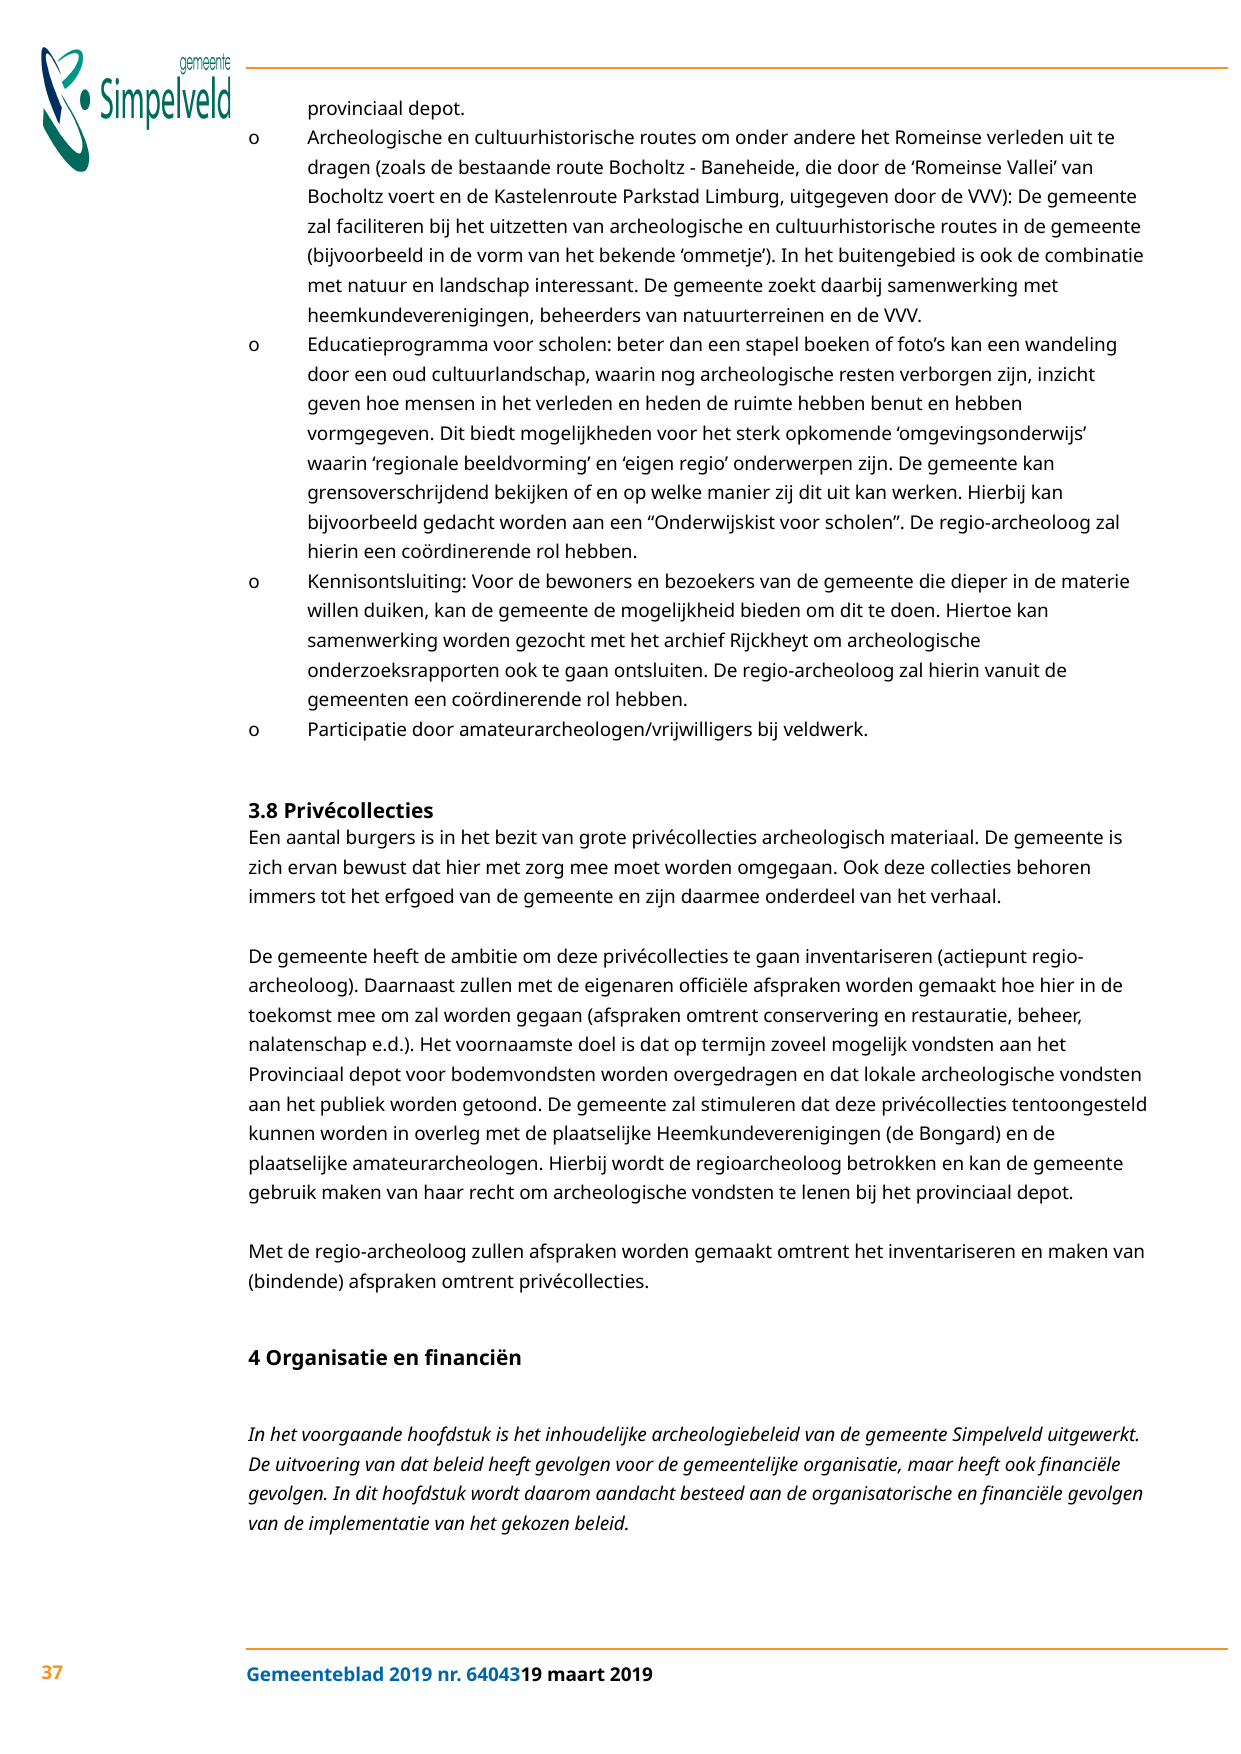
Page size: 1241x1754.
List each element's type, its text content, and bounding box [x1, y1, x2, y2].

list Educatieprogramma voor scholen: beter dan een stapel boeken of foto’s kan een wandeling door een oud cultuurlandschap, waarin nog archeologische resten verborgen zijn, inzicht geven hoe mensen in het verleden en heden de ruimte hebben benut en hebben vormgegeven. Dit biedt mogelijkheden voor het sterk opkomende ‘omgevingsonderwijs’ waarin ‘regionale beeldvorming’ en ‘eigen regio’ onderwerpen zijn. De gemeente kan grensoverschrijdend bekijken of en op welke manier zij dit uit kan werken. Hierbij kan bijvoorbeeld gedacht worden aan een “Onderwijskist voor scholen”. De regio-archeoloog zal hierin een coördinerende rol hebben. [248, 331, 1152, 564]
text In het voorgaande hoofdstuk is het inhoudelijke archeologiebeleid van de gemeente Simpelveld uitgewerkt. De uitvoering van dat beleid heeft gevolgen voor de gemeentelijke organisatie, maar heeft ook financiële gevolgen. In dit hoofdstuk wordt daarom aandacht besteed aan de organisatorische en financiële gevolgen van de implementatie van het gekozen beleid. [248, 1421, 1152, 1536]
picture [41, 47, 231, 172]
text 4 Organisatie en financiën [248, 1343, 1152, 1372]
list Participatie door amateurarcheologen/vrijwilligers bij veldwerk. [248, 716, 1152, 742]
list Kennisontsluiting: Voor de bewoners en bezoekers van de gemeente die dieper in de materie willen duiken, kan de gemeente de mogelijkheid bieden om dit te doen. Hiertoe kan samenwerking worden gezocht met het archief Rijckheyt om archeologische onderzoeksrapporten ook te gaan ontsluiten. De regio-archeoloog zal hierin vanuit de gemeenten een coördinerende rol hebben. [248, 568, 1152, 712]
text Met de regio-archeoloog zullen afspraken worden gemaakt omtrent het inventariseren en maken van (bindende) afspraken omtrent privécollecties. [248, 1239, 1152, 1294]
text Een aantal burgers is in het bezit van grote privécollecties archeologisch materiaal. De gemeente is zich ervan bewust dat hier met zorg mee moet worden omgegaan. Ook deze collecties behoren immers tot het erfgoed van de gemeente en zijn daarmee onderdeel van het verhaal. [248, 824, 1152, 909]
list provinciaal depot. [248, 95, 1152, 121]
list Archeologische en cultuurhistorische routes om onder andere het Romeinse verleden uit te dragen (zoals de bestaande route Bocholtz - Baneheide, die door de ‘Romeinse Vallei’ van Bocholtz voert en de Kastelenroute Parkstad Limburg, uitgegeven door de VVV): De gemeente zal faciliteren bij het uitzetten van archeologische en cultuurhistorische routes in de gemeente (bijvoorbeeld in de vorm van het bekende ‘ommetje’). In het buitengebied is ook de combinatie met natuur en landschap interessant. De gemeente zoekt daarbij samenwerking met heemkundeverenigingen, beheerders van natuurterreinen en de VVV. [248, 124, 1152, 328]
text De gemeente heeft de ambitie om deze privécollecties te gaan inventariseren (actiepunt regio-archeoloog). Daarnaast zullen met de eigenaren officiële afspraken worden gemaakt hoe hier in de toekomst mee om zal worden gegaan (afspraken omtrent conservering en restauratie, beheer, nalatenschap e.d.). Het voornaamste doel is dat op termijn zoveel mogelijk vondsten aan het Provinciaal depot voor bodemvondsten worden overgedragen en dat lokale archeologische vondsten aan het publiek worden getoond. De gemeente zal stimuleren dat deze privécollecties tentoongesteld kunnen worden in overleg met de plaatselijke Heemkundeverenigingen (de Bongard) en de plaatselijke amateurarcheologen. Hierbij wordt de regioarcheoloog betrokken en kan de gemeente gebruik maken van haar recht om archeologische vondsten te lenen bij het provinciaal depot. [248, 943, 1152, 1205]
text 3.8 Privécollecties [248, 796, 1152, 824]
